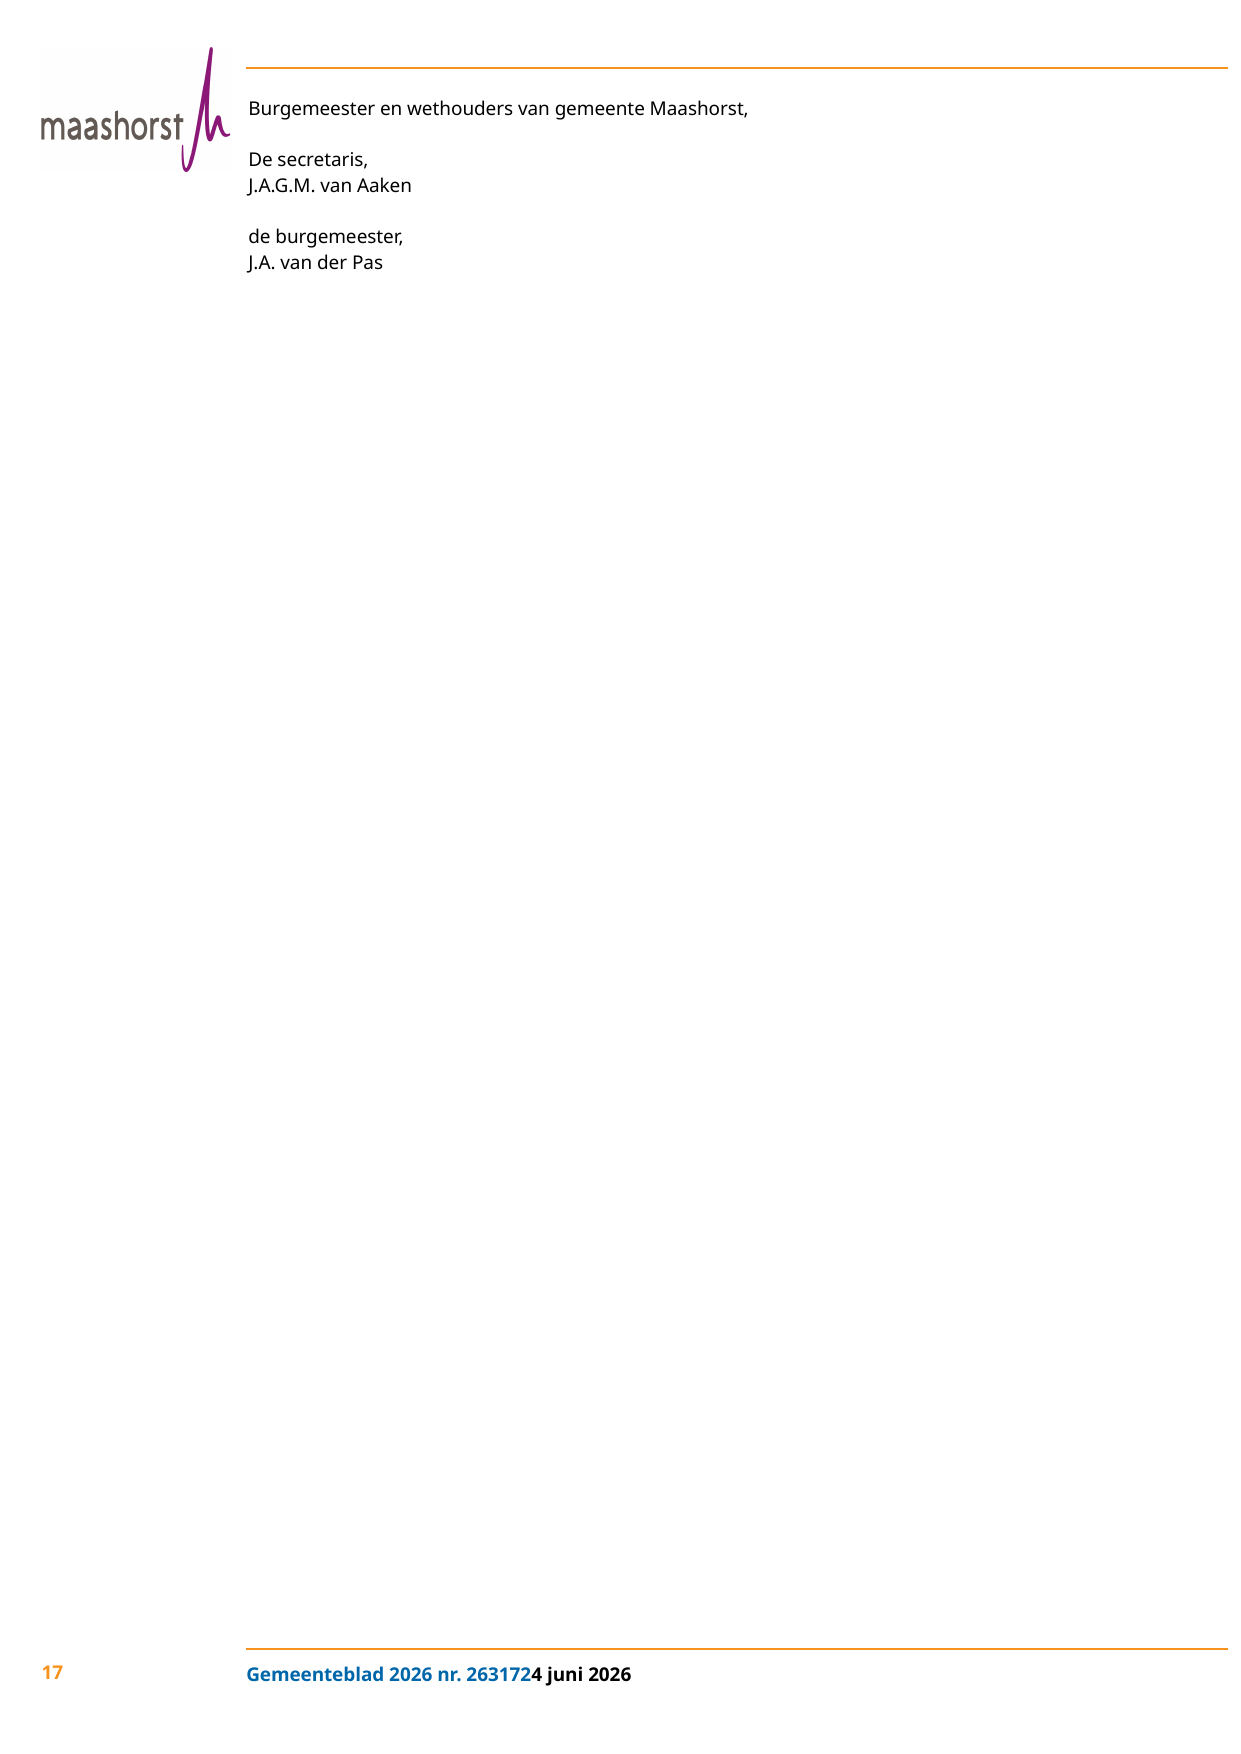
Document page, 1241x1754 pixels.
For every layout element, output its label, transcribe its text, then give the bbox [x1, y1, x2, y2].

text Burgemeester en wethouders van gemeente Maashorst, [248, 95, 1152, 121]
text De secretaris, [248, 146, 1152, 172]
picture [41, 47, 231, 172]
text J.A. van der Pas [248, 249, 1152, 275]
text J.A.G.M. van Aaken [248, 172, 1152, 198]
text de burgemeester, [248, 223, 1152, 249]
